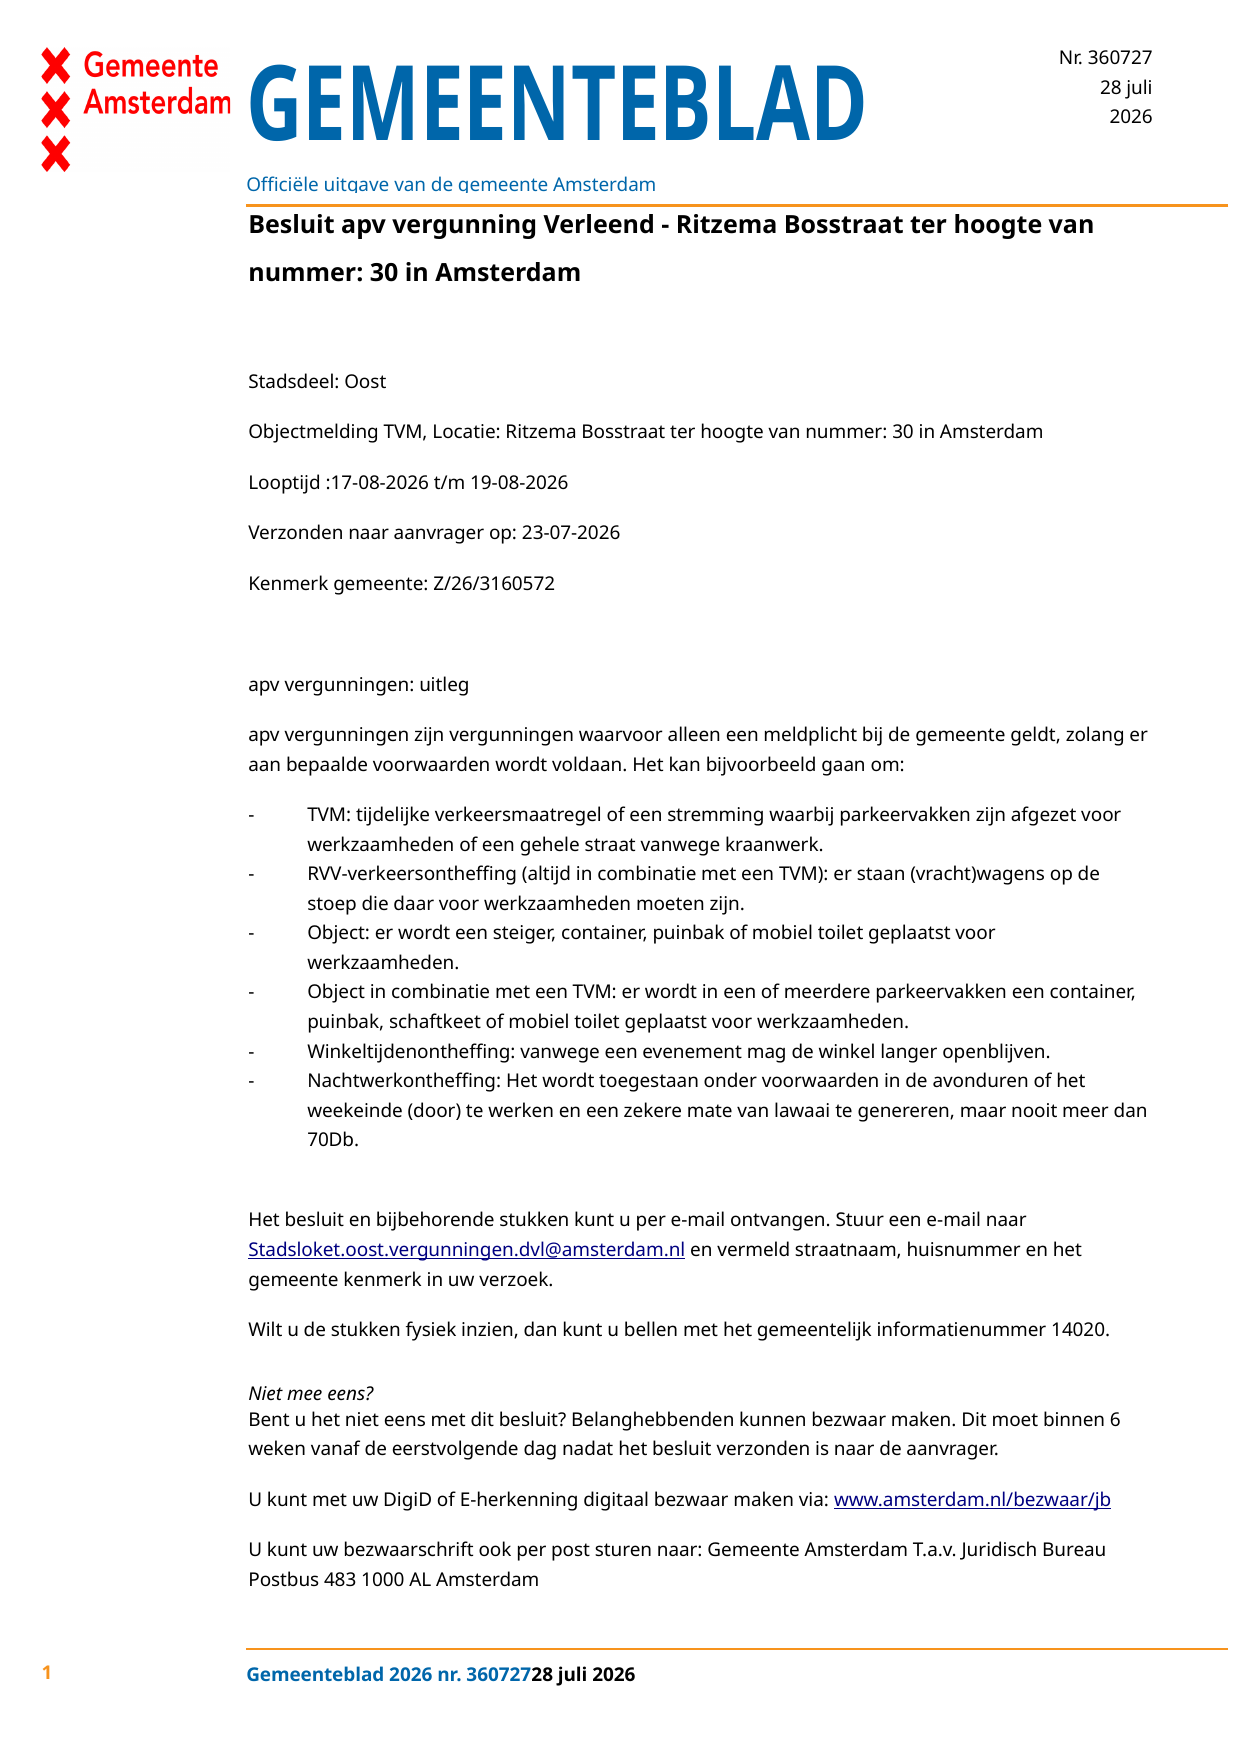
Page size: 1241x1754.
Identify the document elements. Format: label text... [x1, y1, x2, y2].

text Besluit apv vergunning Verleend - Ritzema Bosstraat ter hoogte van nummer: 30 in Amsterdam [248, 207, 1152, 288]
text apv vergunningen: uitleg [248, 671, 1152, 697]
text Het besluit en bijbehorende stukken kunt u per e-mail ontvangen. Stuur een e-mail naar Stadsloket.oost.vergunningen.dvl@amsterdam.nl en vermeld straatnaam, huisnummer en het gemeente kenmerk in uw verzoek. [248, 1207, 1152, 1292]
list RVV-verkeersontheffing (altijd in combinatie met een TVM): er staan (vracht)wagens op de stoep die daar voor werkzaamheden moeten zijn. [248, 860, 1152, 916]
list Winkeltijdenontheffing: vanwege een evenement mag de winkel langer openblijven. [248, 1038, 1152, 1064]
text Verzonden naar aanvrager op: 23-07-2026 [248, 519, 1152, 545]
list Object in combinatie met een TVM: er wordt in een of meerdere parkeervakken een container, puinbak, schaftkeet of mobiel toilet geplaatst voor werkzaamheden. [248, 979, 1152, 1034]
text Niet mee eens? [248, 1380, 1152, 1406]
text Objectmelding TVM, Locatie: Ritzema Bosstraat ter hoogte van nummer: 30 in Amsterdam [248, 419, 1152, 444]
list TVM: tijdelijke verkeersmaatregel of een stremming waarbij parkeervakken zijn afgezet voor werkzaamheden of een gehele straat vanwege kraanwerk. [248, 801, 1152, 857]
text apv vergunningen zijn vergunningen waarvoor alleen een meldplicht bij de gemeente geldt, zolang er aan bepaalde voorwaarden wordt voldaan. Het kan bijvoorbeeld gaan om: [248, 721, 1152, 777]
list Nachtwerkontheffing: Het wordt toegestaan onder voorwaarden in de avonduren of het weekeinde (door) te werken en een zekere mate van lawaai te genereren, maar nooit meer dan 70Db. [248, 1067, 1152, 1152]
text Looptijd :17-08-2026 t/m 19-08-2026 [248, 469, 1152, 495]
text Bent u het niet eens met dit besluit? Belanghebbenden kunnen bezwaar maken. Dit moet binnen 6 weken vanaf de eerstvolgende dag nadat het besluit verzonden is naar de aanvrager. [248, 1406, 1152, 1461]
text U kunt met uw DigiD of E-herkenning digitaal bezwaar maken via: www.amsterdam.nl/bezwaar/jb [248, 1486, 1152, 1512]
text U kunt uw bezwaarschrift ook per post sturen naar: Gemeente Amsterdam T.a.v. Juridisch Bureau Postbus 483 1000 AL Amsterdam [248, 1536, 1152, 1592]
picture [41, 47, 231, 172]
text Kenmerk gemeente: Z/26/3160572 [248, 570, 1152, 596]
text Stadsdeel: Oost [248, 368, 1152, 394]
list Object: er wordt een steiger, container, puinbak of mobiel toilet geplaatst voor werkzaamheden. [248, 919, 1152, 975]
text Wilt u de stukken fysiek inzien, dan kunt u bellen met het gemeentelijk informatienummer 14020. [248, 1316, 1152, 1342]
